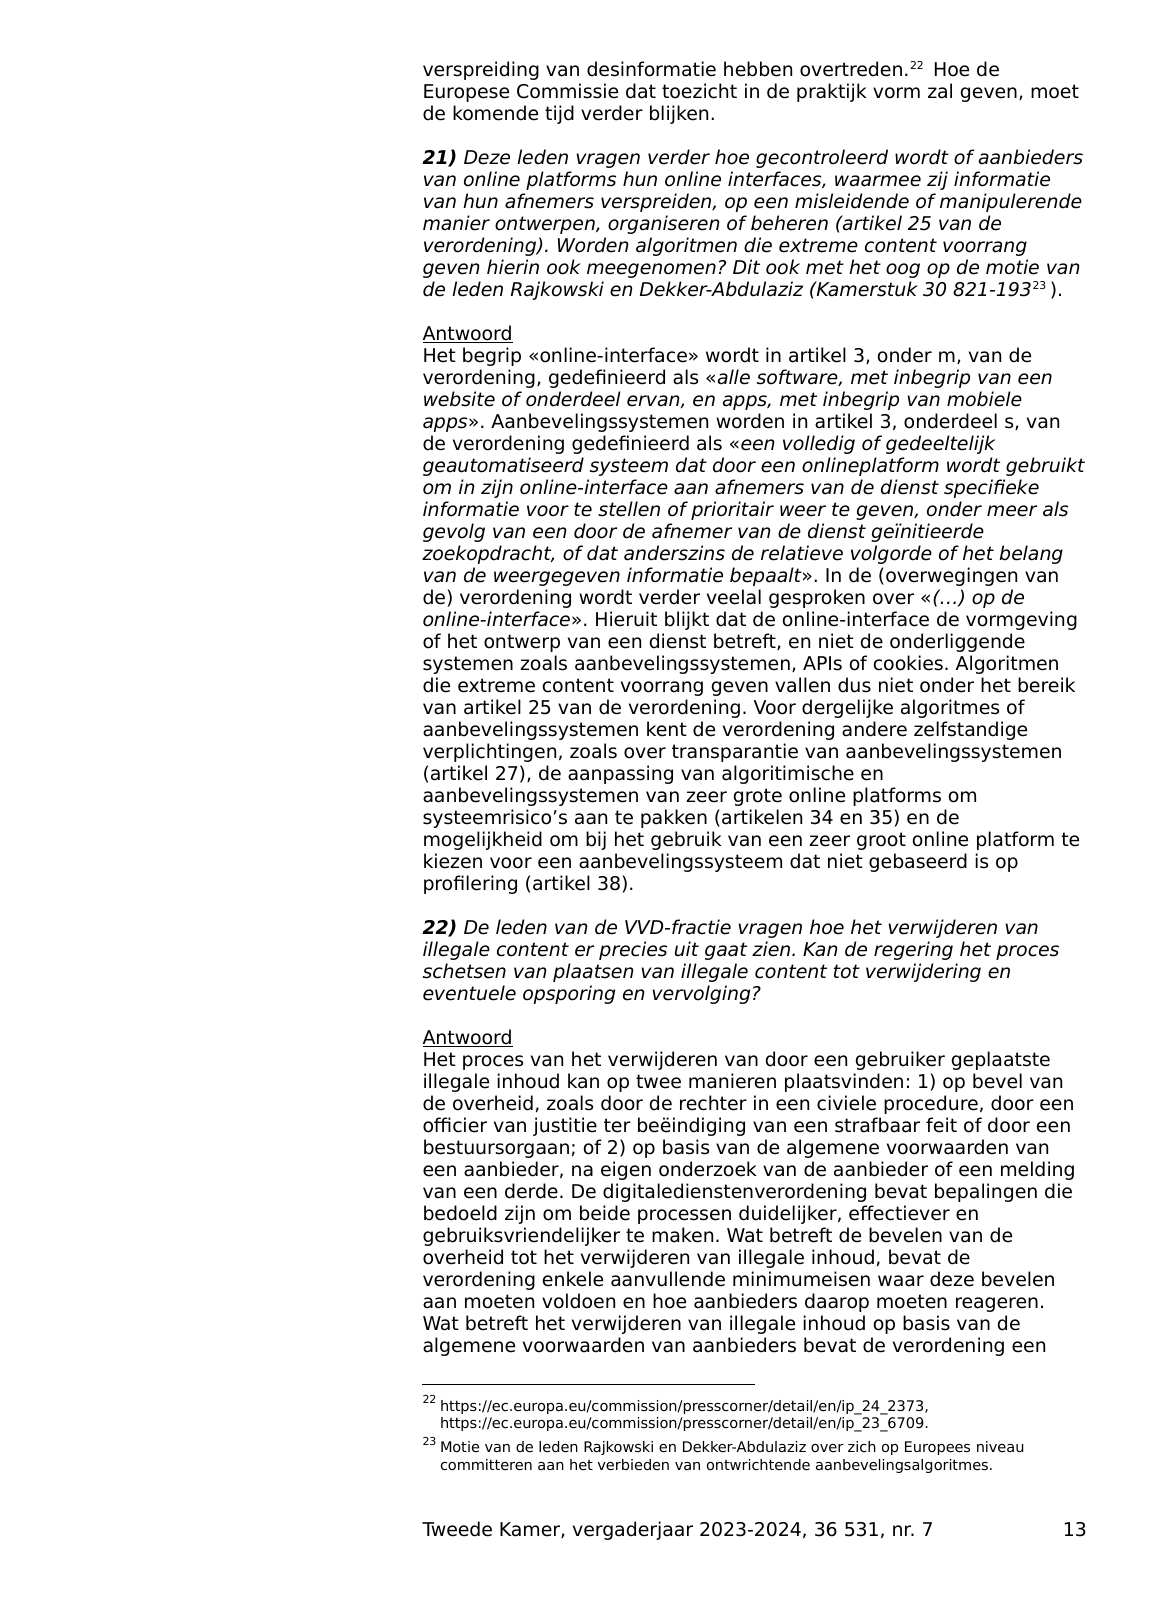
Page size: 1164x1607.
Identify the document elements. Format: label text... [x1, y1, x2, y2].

text Het proces van het verwijderen van door een gebruiker geplaatste illegale inhoud kan op twee manieren plaatsvinden: 1) op bevel van de overheid, zoals door de rechter in een civiele procedure, door een officier van justitie ter beëindiging van een strafbaar feit of door een bestuursorgaan; of 2) op basis van de algemene voorwaarden van een aanbieder, na eigen onderzoek van de aanbieder of een melding van een derde. De digitaledienstenverordening bevat bepalingen die bedoeld zijn om beide processen duidelijker, effectiever en gebruiksvriendelijker te maken. Wat betreft de bevelen van de overheid tot het verwijderen van illegale inhoud, bevat de verordening enkele aanvullende minimumeisen waar deze bevelen aan moeten voldoen en hoe aanbieders daarop moeten reageren. Wat betreft het verwijderen van illegale inhoud op basis van de algemene voorwaarden van aanbieders bevat de verordening een [422, 1049, 1087, 1357]
text https://ec.europa.eu/commission/presscorner/detail/en/ip_24_2373, https://ec.europa.eu/commission/presscorner/detail/en/ip_23_6709. [422, 1393, 1087, 1432]
text 21) Deze leden vragen verder hoe gecontroleerd wordt of aanbieders van online platforms hun online interfaces, waarmee zij informatie van hun afnemers verspreiden, op een misleidende of manipulerende manier ontwerpen, organiseren of beheren (artikel 25 van de verordening). Worden algoritmen die extreme content voorrang geven hierin ook meegenomen? Dit ook met het oog op de motie van de leden Rajkowski en Dekker-Abdulaziz (Kamerstuk 30 821-193). [422, 147, 1087, 301]
text Motie van de leden Rajkowski en Dekker-Abdulaziz over zich op Europees niveau committeren aan het verbieden van ontwrichtende aanbevelingsalgoritmes. [422, 1435, 1087, 1474]
text verspreiding van desinformatie hebben overtreden. Hoe de Europese Commissie dat toezicht in de praktijk vorm zal geven, moet de komende tijd verder blijken. [422, 59, 1087, 125]
text Antwoord [422, 323, 1087, 345]
text Het begrip «online-interface» wordt in artikel 3, onder m, van de verordening, gedefinieerd als «alle software, met inbegrip van een website of onderdeel ervan, en apps, met inbegrip van mobiele apps». Aanbevelingssystemen worden in artikel 3, onderdeel s, van de verordening gedefinieerd als «een volledig of gedeeltelijk geautomatiseerd systeem dat door een onlineplatform wordt gebruikt om in zijn online-interface aan afnemers van de dienst specifieke informatie voor te stellen of prioritair weer te geven, onder meer als gevolg van een door de afnemer van de dienst geïnitieerde zoekopdracht, of dat anderszins de relatieve volgorde of het belang van de weergegeven informatie bepaalt». In de (overwegingen van de) verordening wordt verder veelal gesproken over «(…) op de online-interface». Hieruit blijkt dat de online-interface de vormgeving of het ontwerp van een dienst betreft, en niet de onderliggende systemen zoals aanbevelingssystemen, APIs of cookies. Algoritmen die extreme content voorrang geven vallen dus niet onder het bereik van artikel 25 van de verordening. Voor dergelijke algoritmes of aanbevelingssystemen kent de verordening andere zelfstandige verplichtingen, zoals over transparantie van aanbevelingssystemen (artikel 27), de aanpassing van algoritimische en aanbevelingssystemen van zeer grote online platforms om systeemrisico’s aan te pakken (artikelen 34 en 35) en de mogelijkheid om bij het gebruik van een zeer groot online platform te kiezen voor een aanbevelingssysteem dat niet gebaseerd is op profilering (artikel 38). [422, 345, 1087, 895]
text 22) De leden van de VVD-fractie vragen hoe het verwijderen van illegale content er precies uit gaat zien. Kan de regering het proces schetsen van plaatsen van illegale content tot verwijdering en eventuele opsporing en vervolging? [422, 917, 1087, 1005]
text Antwoord [422, 1027, 1087, 1049]
